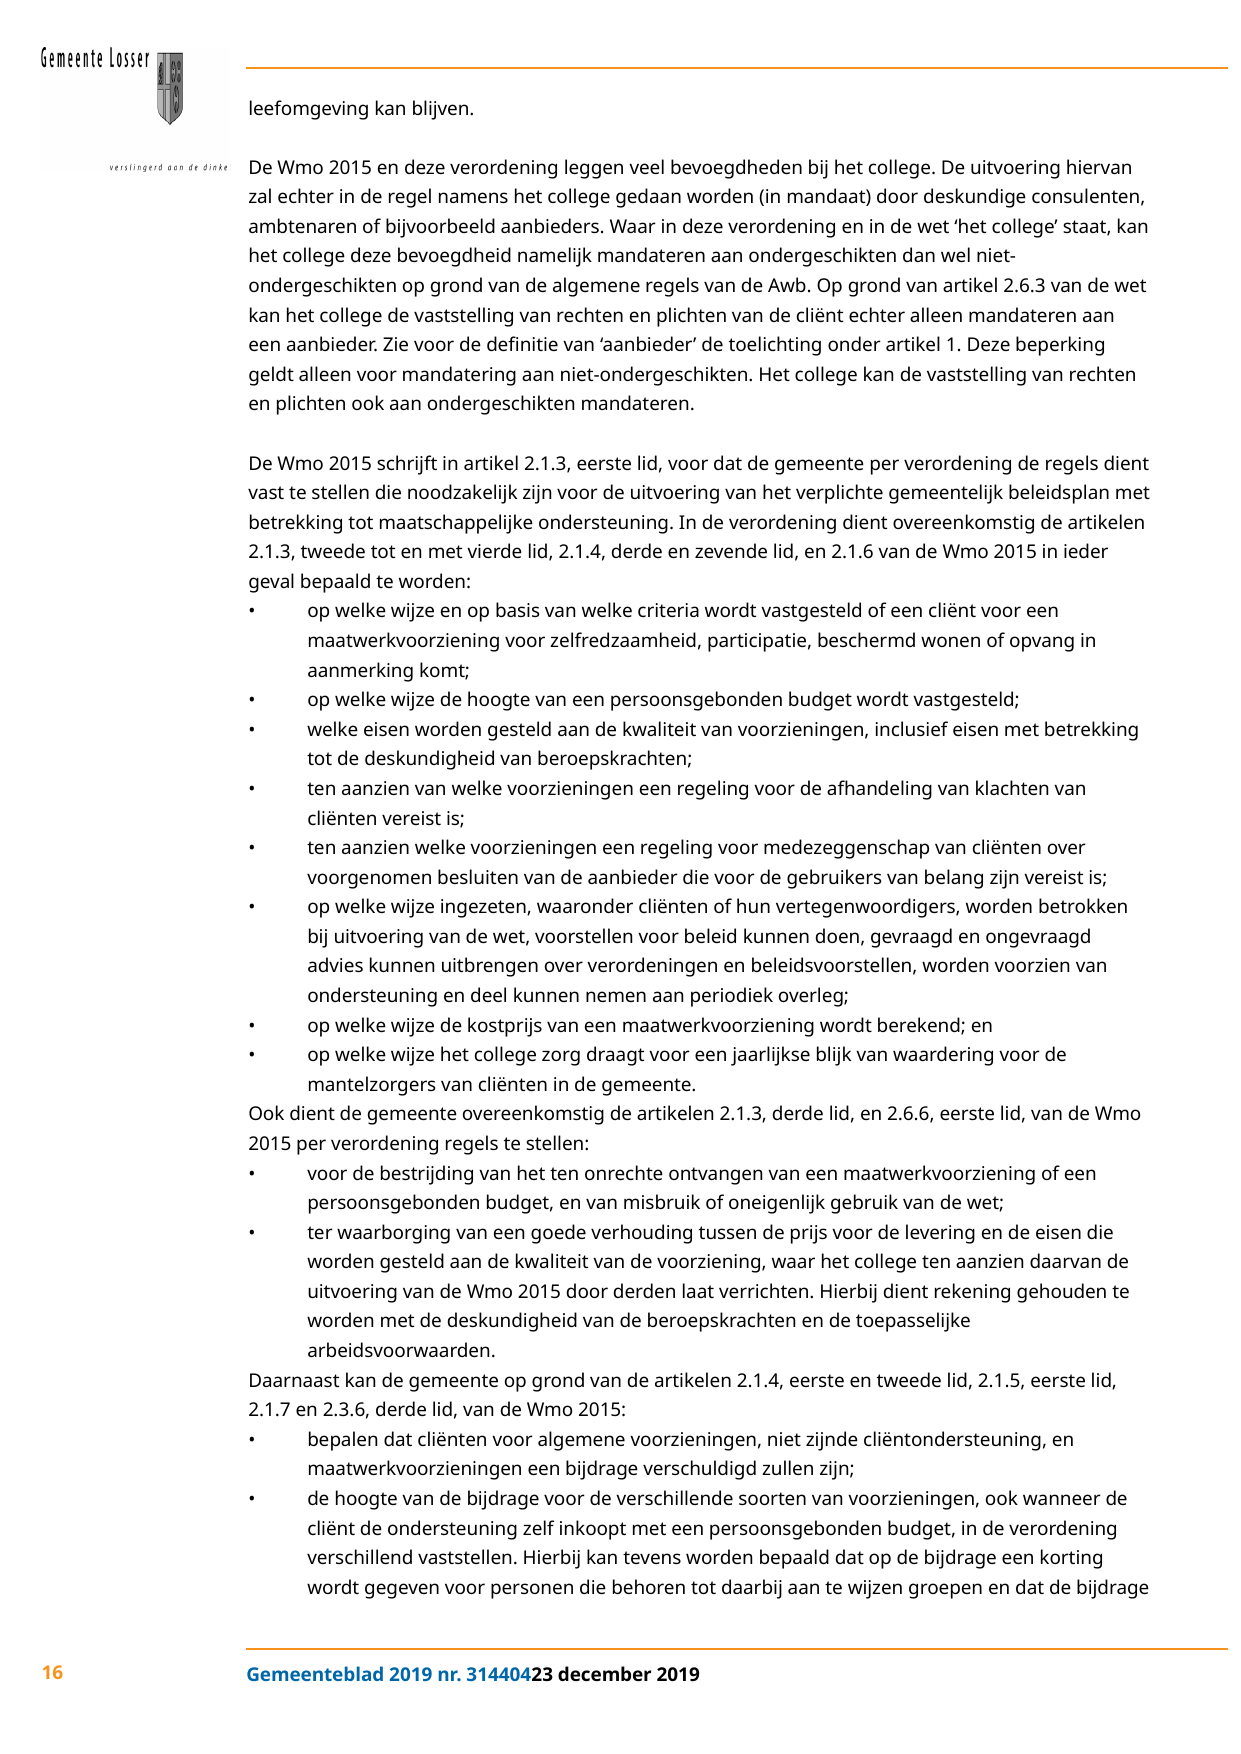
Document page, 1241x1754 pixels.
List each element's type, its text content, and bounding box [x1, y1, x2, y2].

list ter waarborging van een goede verhouding tussen de prijs voor de levering en de eisen die worden gesteld aan de kwaliteit van de voorziening, waar het college ten aanzien daarvan de uitvoering van de Wmo 2015 door derden laat verrichten. Hierbij dient rekening gehouden te worden met de deskundigheid van de beroepskrachten en de toepasselijke arbeidsvoorwaarden. [248, 1219, 1152, 1363]
text Ook dient de gemeente overeenkomstig de artikelen 2.1.3, derde lid, en 2.6.6, eerste lid, van de Wmo 2015 per verordening regels te stellen: [248, 1101, 1152, 1156]
text De Wmo 2015 en deze verordening leggen veel bevoegdheden bij het college. De uitvoering hiervan zal echter in de regel namens het college gedaan worden (in mandaat) door deskundige consulenten, ambtenaren of bijvoorbeeld aanbieders. Waar in deze verordening en in de wet ‘het college’ staat, kan het college deze bevoegdheid namelijk mandateren aan ondergeschikten dan wel niet-ondergeschikten op grond van de algemene regels van de Awb. Op grond van artikel 2.6.3 van de wet kan het college de vaststelling van rechten en plichten van de cliënt echter alleen mandateren aan een aanbieder. Zie voor de definitie van ‘aanbieder’ de toelichting onder artikel 1. Deze beperking geldt alleen voor mandatering aan niet-ondergeschikten. Het college kan de vaststelling van rechten en plichten ook aan ondergeschikten mandateren. [248, 154, 1152, 416]
list voor de bestrijding van het ten onrechte ontvangen van een maatwerkvoorziening of een persoonsgebonden budget, en van misbruik of oneigenlijk gebruik van de wet; [248, 1160, 1152, 1215]
list ten aanzien welke voorzieningen een regeling voor medezeggenschap van cliënten over voorgenomen besluiten van de aanbieder die voor de gebruikers van belang zijn vereist is; [248, 834, 1152, 890]
picture [41, 47, 231, 172]
text leefomgeving kan blijven. [248, 95, 1152, 121]
list op welke wijze het college zorg draagt voor een jaarlijkse blijk van waardering voor de mantelzorgers van cliënten in de gemeente. [248, 1041, 1152, 1097]
list de hoogte van de bijdrage voor de verschillende soorten van voorzieningen, ook wanneer de cliënt de ondersteuning zelf inkoopt met een persoonsgebonden budget, in de verordening verschillend vaststellen. Hierbij kan tevens worden bepaald dat op de bijdrage een korting wordt gegeven voor personen die behoren tot daarbij aan te wijzen groepen en dat de bijdrage [248, 1485, 1152, 1600]
list bepalen dat cliënten voor algemene voorzieningen, niet zijnde cliëntondersteuning, en maatwerkvoorzieningen een bijdrage verschuldigd zullen zijn; [248, 1426, 1152, 1481]
list op welke wijze en op basis van welke criteria wordt vastgesteld of een cliënt voor een maatwerkvoorziening voor zelfredzaamheid, participatie, beschermd wonen of opvang in aanmerking komt; [248, 598, 1152, 683]
list welke eisen worden gesteld aan de kwaliteit van voorzieningen, inclusief eisen met betrekking tot de deskundigheid van beroepskrachten; [248, 716, 1152, 771]
text Daarnaast kan de gemeente op grond van de artikelen 2.1.4, eerste en tweede lid, 2.1.5, eerste lid, 2.1.7 en 2.3.6, derde lid, van de Wmo 2015: [248, 1367, 1152, 1422]
list op welke wijze de kostprijs van een maatwerkvoorziening wordt berekend; en [248, 1012, 1152, 1038]
text De Wmo 2015 schrijft in artikel 2.1.3, eerste lid, voor dat de gemeente per verordening de regels dient vast te stellen die noodzakelijk zijn voor de uitvoering van het verplichte gemeentelijk beleidsplan met betrekking tot maatschappelijke ondersteuning. In de verordening dient overeenkomstig de artikelen 2.1.3, tweede tot en met vierde lid, 2.1.4, derde en zevende lid, en 2.1.6 van de Wmo 2015 in ieder geval bepaald te worden: [248, 450, 1152, 594]
list op welke wijze de hoogte van een persoonsgebonden budget wordt vastgesteld; [248, 686, 1152, 712]
list ten aanzien van welke voorzieningen een regeling voor de afhandeling van klachten van cliënten vereist is; [248, 775, 1152, 831]
list op welke wijze ingezeten, waaronder cliënten of hun vertegenwoordigers, worden betrokken bij uitvoering van de wet, voorstellen voor beleid kunnen doen, gevraagd en ongevraagd advies kunnen uitbrengen over verordeningen en beleidsvoorstellen, worden voorzien van ondersteuning en deel kunnen nemen aan periodiek overleg; [248, 893, 1152, 1008]
